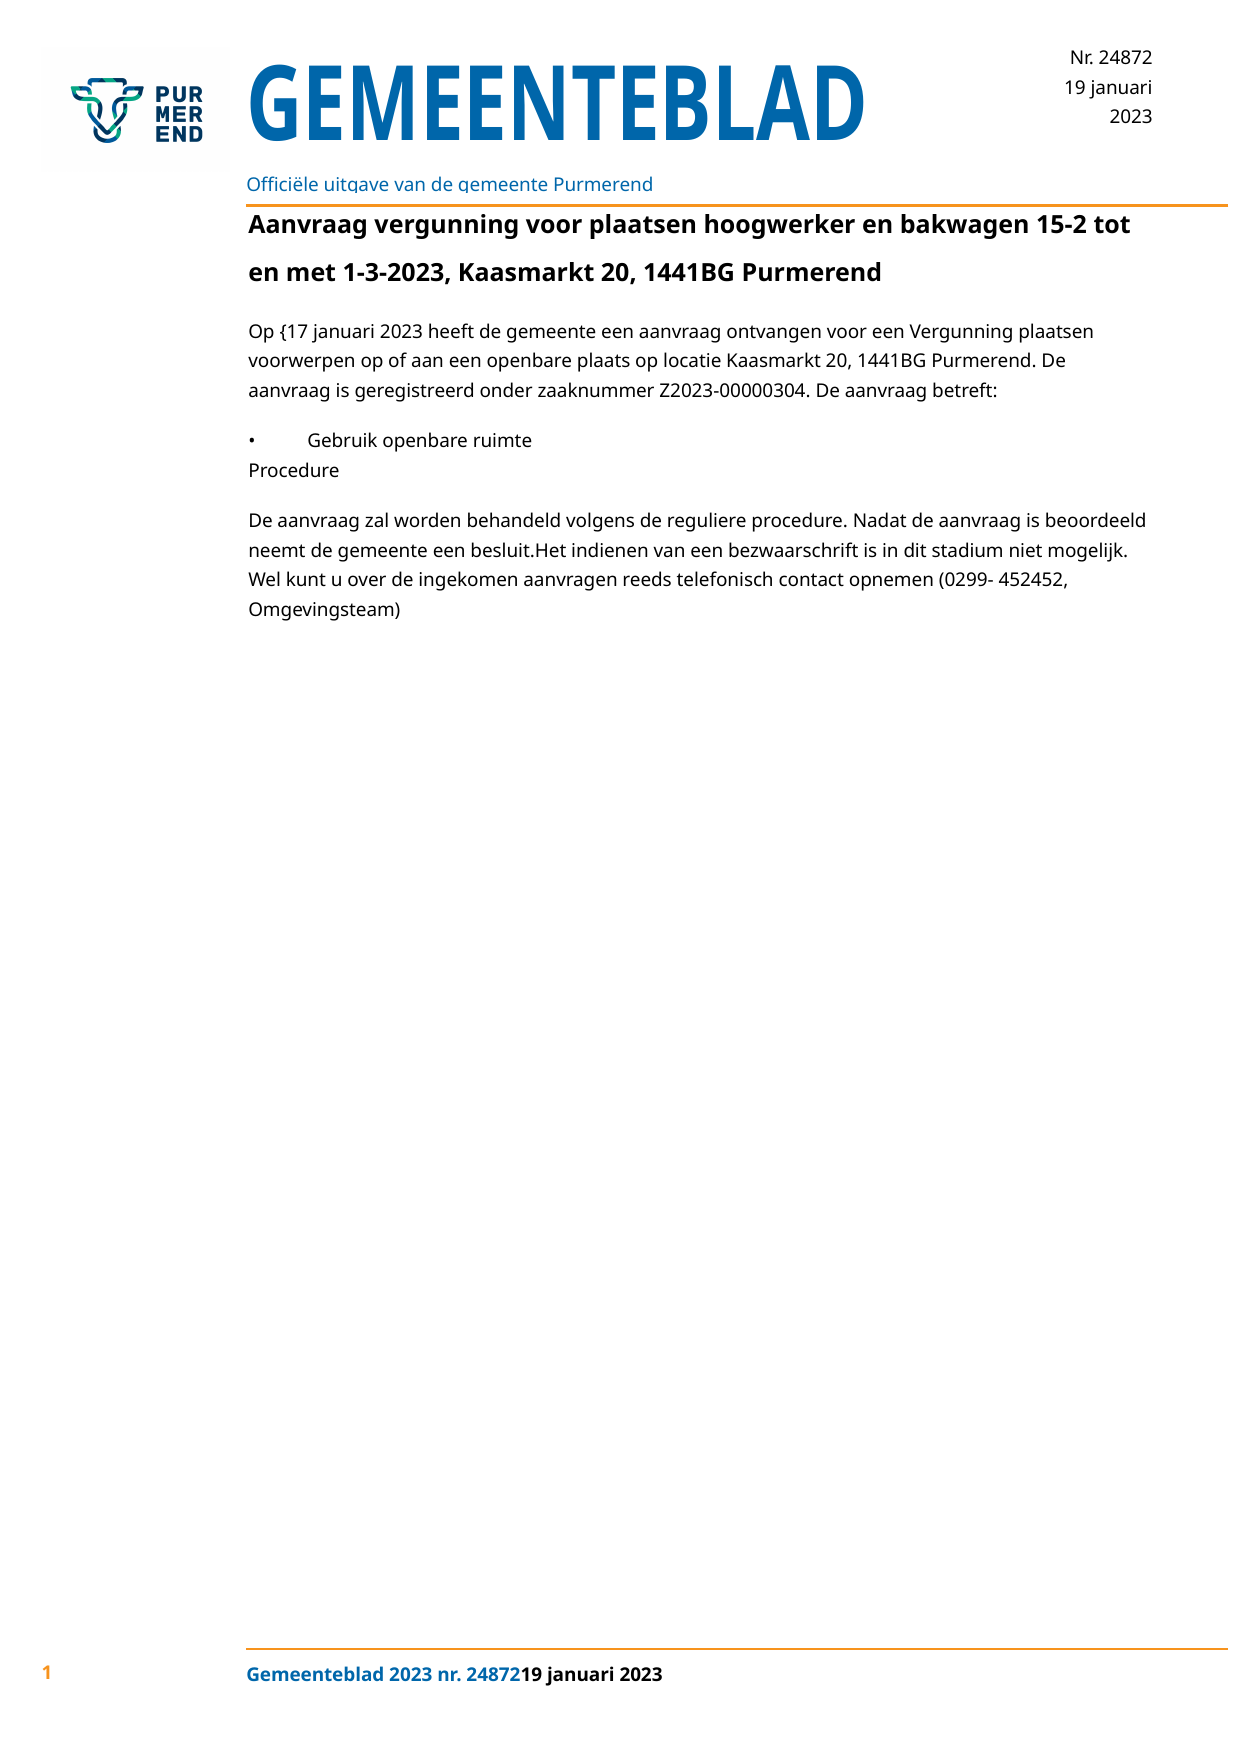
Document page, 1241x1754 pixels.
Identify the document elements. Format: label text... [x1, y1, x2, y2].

text De aanvraag zal worden behandeld volgens de reguliere procedure. Nadat de aanvraag is beoordeeld neemt de gemeente een besluit.Het indienen van een bezwaarschrift is in dit stadium niet mogelijk. Wel kunt u over de ingekomen aanvragen reeds telefonisch contact opnemen (0299- 452452, Omgevingsteam) [248, 507, 1152, 622]
text Aanvraag vergunning voor plaatsen hoogwerker en bakwagen 15-2 tot en met 1-3-2023, Kaasmarkt 20, 1441BG Purmerend [248, 207, 1152, 288]
list Gebruik openbare ruimte [248, 427, 1152, 453]
text Procedure [248, 457, 1152, 483]
picture [41, 47, 231, 172]
text Op {17 januari 2023 heeft de gemeente een aanvraag ontvangen voor een Vergunning plaatsen voorwerpen op of aan een openbare plaats op locatie Kaasmarkt 20, 1441BG Purmerend. De aanvraag is geregistreerd onder zaaknummer Z2023-00000304. De aanvraag betreft: [248, 318, 1152, 403]
